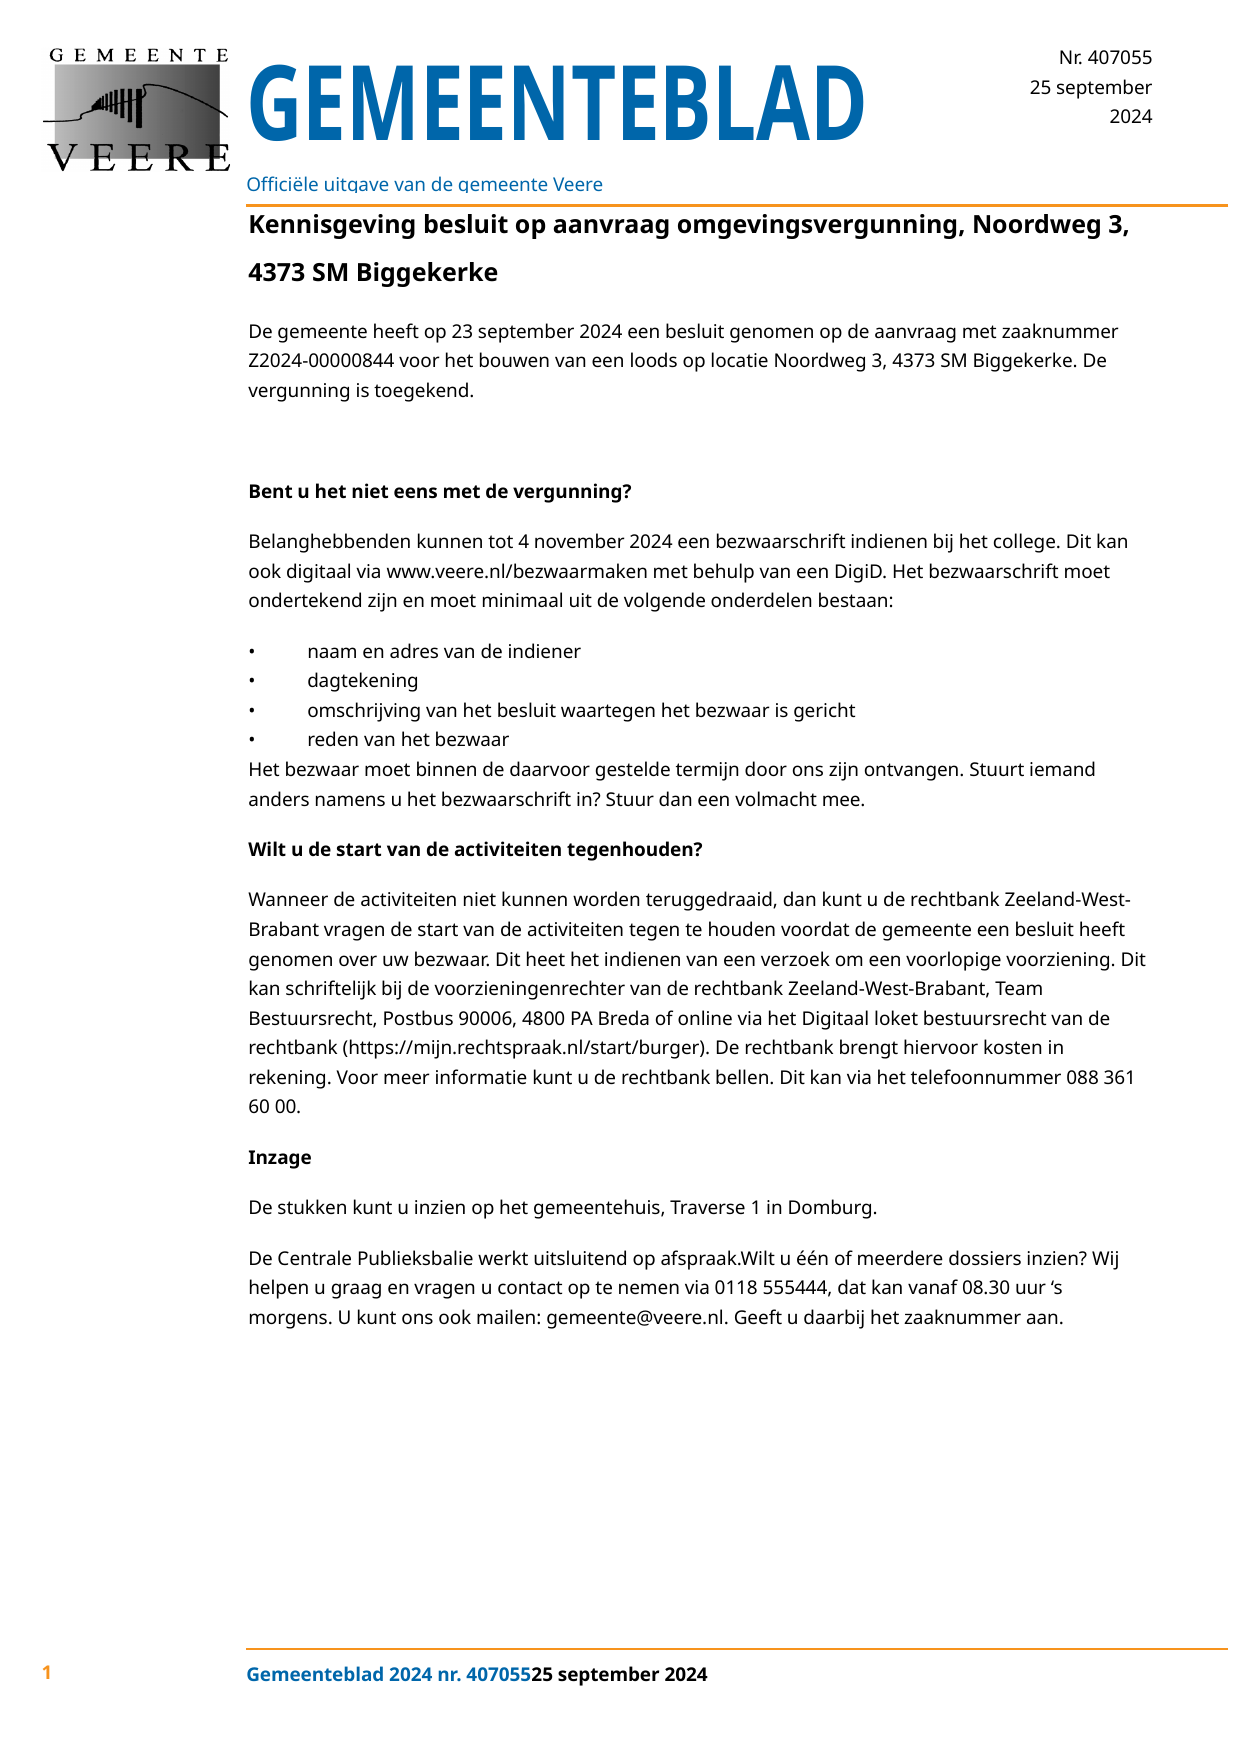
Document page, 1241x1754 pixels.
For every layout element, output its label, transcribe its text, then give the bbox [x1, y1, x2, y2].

text Belanghebbenden kunnen tot 4 november 2024 een bezwaarschrift indienen bij het college. Dit kan ook digitaal via www.veere.nl/bezwaarmaken met behulp van een DigiD. Het bezwaarschrift moet ondertekend zijn en moet minimaal uit de volgende onderdelen bestaan: [248, 528, 1152, 613]
text Bent u het niet eens met de vergunning? [248, 478, 1152, 504]
list reden van het bezwaar [248, 727, 1152, 752]
picture [41, 47, 231, 172]
text De Centrale Publieksbalie werkt uitsluitend op afspraak.Wilt u één of meerdere dossiers inzien? Wij helpen u graag en vragen u contact op te nemen via 0118 555444, dat kan vanaf 08.30 uur ‘s morgens. U kunt ons ook mailen: gemeente@veere.nl. Geeft u daarbij het zaaknummer aan. [248, 1245, 1152, 1330]
text Wanneer de activiteiten niet kunnen worden teruggedraaid, dan kunt u de rechtbank Zeeland-West-Brabant vragen de start van de activiteiten tegen te houden voordat de gemeente een besluit heeft genomen over uw bezwaar. Dit heet het indienen van een verzoek om een voorlopige voorziening. Dit kan schriftelijk bij de voorzieningenrechter van de rechtbank Zeeland-West-Brabant, Team Bestuursrecht, Postbus 90006, 4800 PA Breda of online via het Digitaal loket bestuursrecht van de rechtbank (https://mijn.rechtspraak.nl/start/burger). De rechtbank brengt hiervoor kosten in rekening. Voor meer informatie kunt u de rechtbank bellen. Dit kan via het telefoonnummer 088 361 60 00. [248, 887, 1152, 1119]
list dagtekening [248, 667, 1152, 693]
text Het bezwaar moet binnen de daarvoor gestelde termijn door ons zijn ontvangen. Stuurt iemand anders namens u het bezwaarschrift in? Stuur dan een volmacht mee. [248, 756, 1152, 812]
text De gemeente heeft op 23 september 2024 een besluit genomen op de aanvraag met zaaknummer Z2024-00000844 voor het bouwen van een loods op locatie Noordweg 3, 4373 SM Biggekerke. De vergunning is toegekend. [248, 318, 1152, 403]
text De stukken kunt u inzien op het gemeentehuis, Traverse 1 in Domburg. [248, 1194, 1152, 1220]
text Inzage [248, 1144, 1152, 1170]
text Kennisgeving besluit op aanvraag omgevingsvergunning, Noordweg 3, 4373 SM Biggekerke [248, 207, 1152, 288]
list omschrijving van het besluit waartegen het bezwaar is gericht [248, 697, 1152, 723]
text Wilt u de start van de activiteiten tegenhouden? [248, 836, 1152, 862]
list naam en adres van de indiener [248, 638, 1152, 664]
